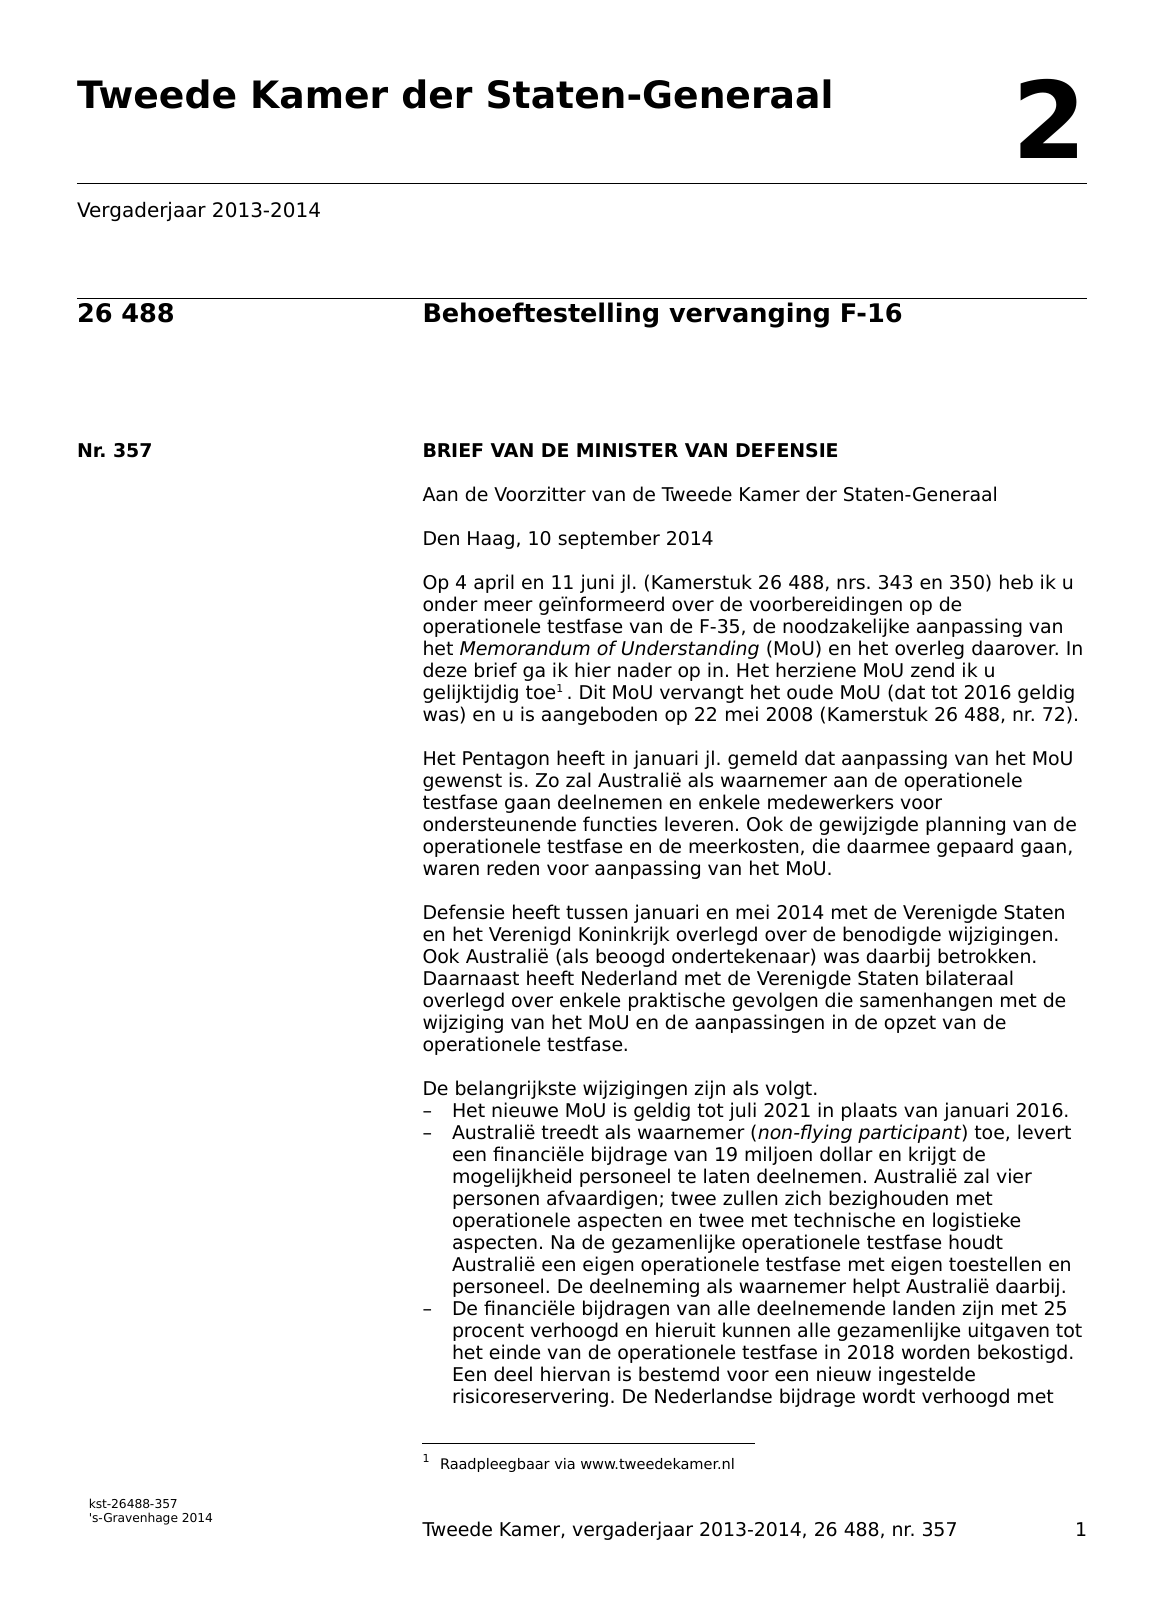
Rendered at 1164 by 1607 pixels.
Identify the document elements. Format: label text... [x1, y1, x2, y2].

table_cell Vergaderjaar 2013-2014 [77, 184, 1087, 298]
text Het Pentagon heeft in januari jl. gemeld dat aanpassing van het MoU gewenst is. Zo zal Australië als waarnemer aan de operationele testfase gaan deelnemen en enkele medewerkers voor ondersteunende functies leveren. Ook de gewijzigde planning van de operationele testfase en de meerkosten, die daarmee gepaard gaan, waren reden voor aanpassing van het MoU. [422, 748, 1087, 880]
text Aan de Voorzitter van de Tweede Kamer der Staten-Generaal [422, 484, 1087, 506]
table_header 2 [886, 59, 1087, 183]
subtitle Nr. 357 BRIEF VAN DE MINISTER VAN DEFENSIE [77, 440, 1087, 462]
table_header Tweede Kamer der Staten-Generaal [77, 59, 886, 183]
text Den Haag, 10 september 2014 [422, 528, 1087, 550]
text – Australië treedt als waarnemer (non-flying participant) toe, levert een financiële bijdrage van 19 miljoen dollar en krijgt de mogelijkheid personeel te laten deelnemen. Australië zal vier personen afvaardigen; twee zullen zich bezighouden met operationele aspecten en twee met technische en logistieke aspecten. Na de gezamenlijke operationele testfase houdt Australië een eigen operationele testfase met eigen toestellen en personeel. De deelneming als waarnemer helpt Australië daarbij. [422, 1122, 1087, 1298]
text Op 4 april en 11 juni jl. (Kamerstuk 26 488, nrs. 343 en 350) heb ik u onder meer geïnformeerd over de voorbereidingen op de operationele testfase van de F-35, de noodzakelijke aanpassing van het Memorandum of Understanding (MoU) en het overleg daarover. In deze brief ga ik hier nader op in. Het herziene MoU zend ik u gelijktijdig toe. Dit MoU vervangt het oude MoU (dat tot 2016 geldig was) en u is aangeboden op 22 mei 2008 (Kamerstuk 26 488, nr. 72). [422, 572, 1087, 726]
text Raadpleegbaar via www.tweedekamer.nl [422, 1452, 1087, 1474]
text De belangrijkste wijzigingen zijn als volgt. [422, 1078, 1087, 1100]
text – De financiële bijdragen van alle deelnemende landen zijn met 25 procent verhoogd en hieruit kunnen alle gezamenlijke uitgaven tot het einde van de operationele testfase in 2018 worden bekostigd. Een deel hiervan is bestemd voor een nieuw ingestelde risicoreservering. De Nederlandse bijdrage wordt verhoogd met [422, 1298, 1087, 1408]
text – Het nieuwe MoU is geldig tot juli 2021 in plaats van januari 2016. [422, 1100, 1087, 1122]
text Defensie heeft tussen januari en mei 2014 met de Verenigde Staten en het Verenigd Koninkrijk overlegd over de benodigde wijzigingen. Ook Australië (als beoogd ondertekenaar) was daarbij betrokken. Daarnaast heeft Nederland met de Verenigde Staten bilateraal overlegd over enkele praktische gevolgen die samenhangen met de wijziging van het MoU en de aanpassingen in de opzet van de operationele testfase. [422, 902, 1087, 1056]
subtitle 26 488 Behoeftestelling vervanging F-16 [77, 299, 1087, 329]
text 's-Gravenhage 2014 [88, 1511, 323, 1525]
text kst-26488-357 [88, 1497, 323, 1511]
